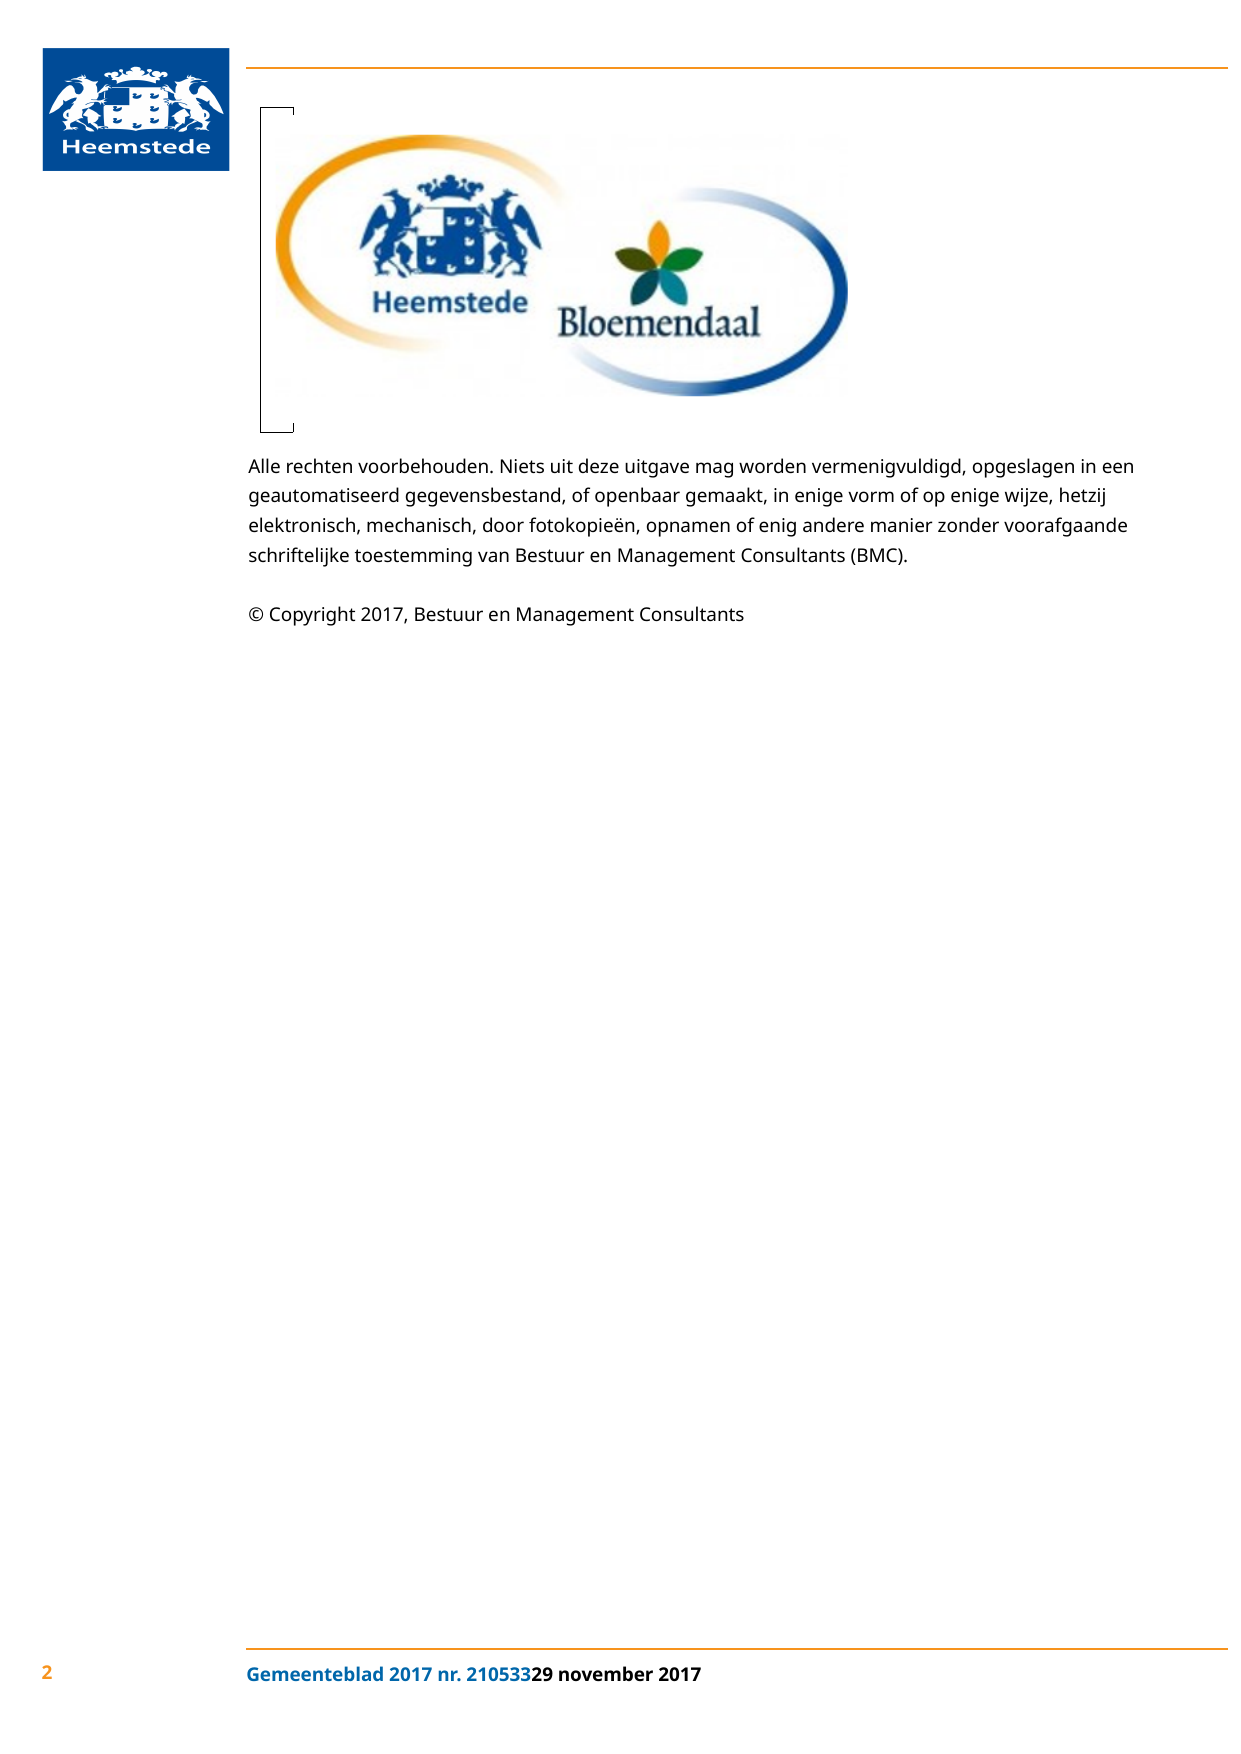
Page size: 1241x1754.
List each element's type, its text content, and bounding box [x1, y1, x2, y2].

picture [41, 47, 231, 172]
picture [268, 115, 860, 423]
text Alle rechten voorbehouden. Niets uit deze uitgave mag worden vermenigvuldigd, opgeslagen in een geautomatiseerd gegevensbestand, of openbaar gemaakt, in enige vorm of op enige wijze, hetzij elektronisch, mechanisch, door fotokopieën, opnamen of enig andere manier zonder voorafgaande schriftelijke toestemming van Bestuur en Management Consultants (BMC). [248, 453, 1152, 567]
text © Copyright 2017, Bestuur en Management Consultants [248, 601, 1152, 627]
